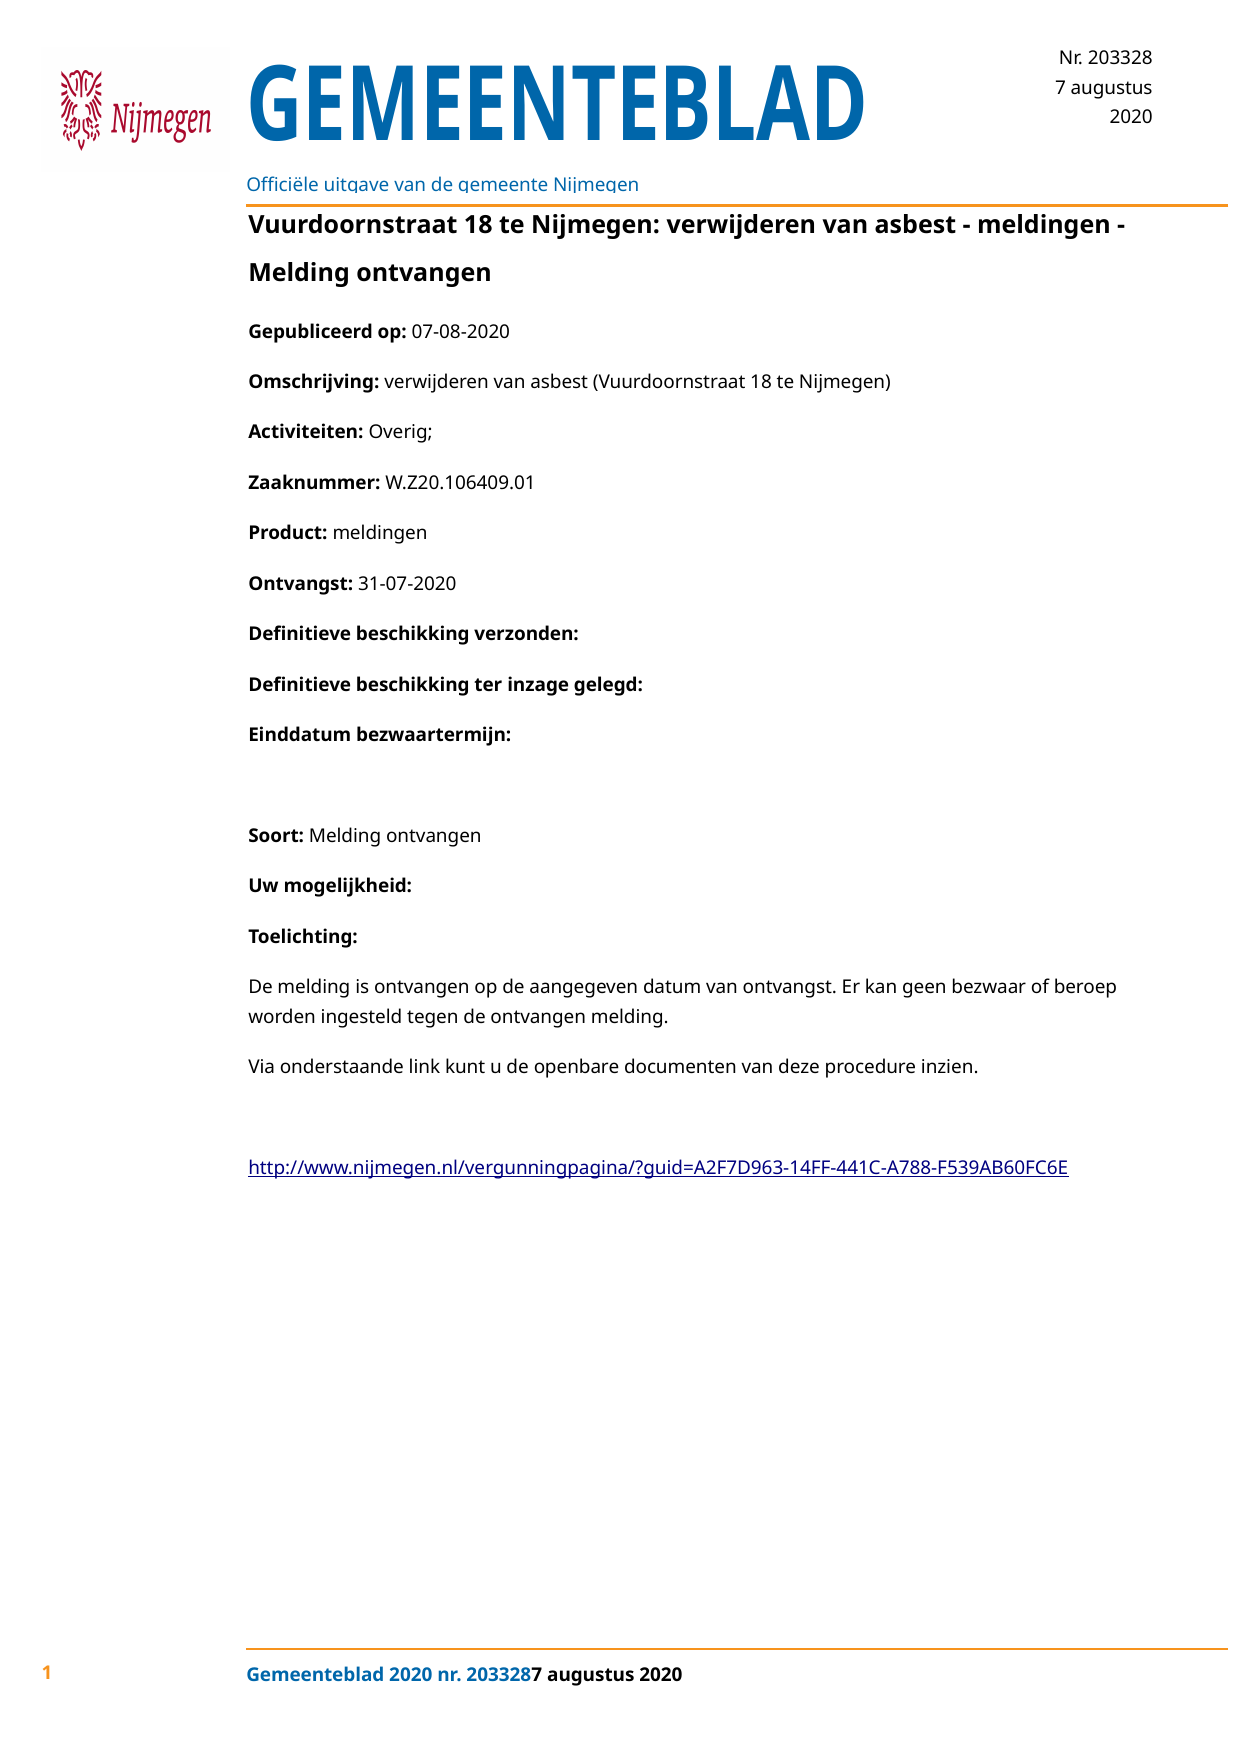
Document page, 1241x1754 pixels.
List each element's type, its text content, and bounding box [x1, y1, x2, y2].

text http://www.nijmegen.nl/vergunningpagina/?guid=A2F7D963-14FF-441C-A788-F539AB60FC6E [248, 1154, 1152, 1180]
text De melding is ontvangen op de aangegeven datum van ontvangst. Er kan geen bezwaar of beroep worden ingesteld tegen de ontvangen melding. [248, 973, 1152, 1029]
text Activiteiten: Overig; [248, 419, 1152, 444]
text Uw mogelijkheid: [248, 872, 1152, 898]
text Via onderstaande link kunt u de openbare documenten van deze procedure inzien. [248, 1053, 1152, 1079]
text Toelichting: [248, 923, 1152, 949]
text Definitieve beschikking ter inzage gelegd: [248, 671, 1152, 697]
text Omschrijving: verwijderen van asbest (Vuurdoornstraat 18 te Nijmegen) [248, 368, 1152, 394]
text Product: meldingen [248, 519, 1152, 545]
text Gepubliceerd op: 07-08-2020 [248, 318, 1152, 344]
text Ontvangst: 31-07-2020 [248, 570, 1152, 596]
picture [41, 47, 231, 172]
text Zaaknummer: W.Z20.106409.01 [248, 469, 1152, 495]
text Definitieve beschikking verzonden: [248, 620, 1152, 646]
text Soort: Melding ontvangen [248, 822, 1152, 848]
text Vuurdoornstraat 18 te Nijmegen: verwijderen van asbest - meldingen - Melding ontvangen [248, 207, 1152, 288]
text Einddatum bezwaartermijn: [248, 721, 1152, 747]
